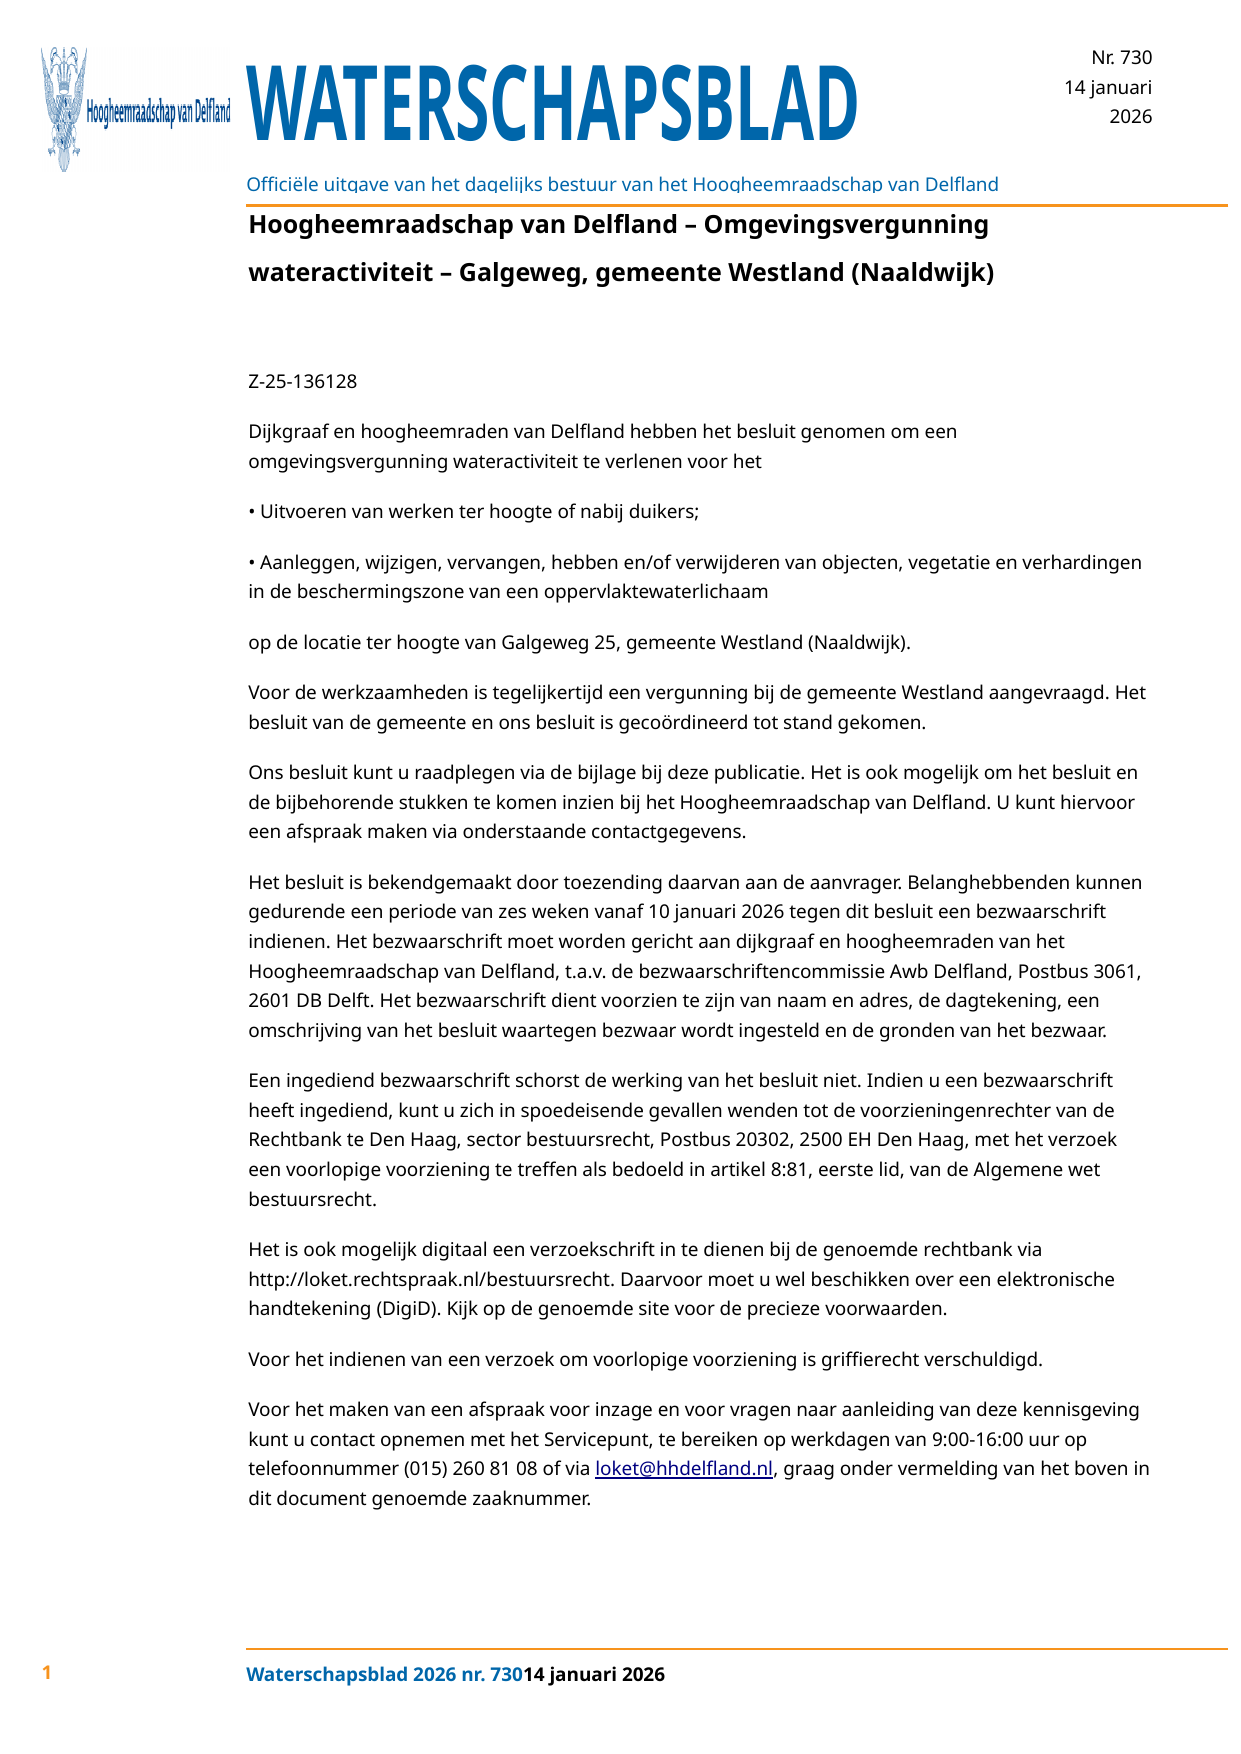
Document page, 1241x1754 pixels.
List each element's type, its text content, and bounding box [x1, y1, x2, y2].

text • Uitvoeren van werken ter hoogte of nabij duikers; [248, 499, 1152, 524]
text Voor de werkzaamheden is tegelijkertijd een vergunning bij de gemeente Westland aangevraagd. Het besluit van de gemeente en ons besluit is gecoördineerd tot stand gekomen. [248, 679, 1152, 735]
text Voor het indienen van een verzoek om voorlopige voorziening is griffierecht verschuldigd. [248, 1346, 1152, 1372]
text Ons besluit kunt u raadplegen via de bijlage bij deze publicatie. Het is ook mogelijk om het besluit en de bijbehorende stukken te komen inzien bij het Hoogheemraadschap van Delfland. U kunt hiervoor een afspraak maken via onderstaande contactgegevens. [248, 759, 1152, 844]
text Voor het maken van een afspraak voor inzage en voor vragen naar aanleiding van deze kennisgeving kunt u contact opnemen met het Servicepunt, te bereiken op werkdagen van 9:00-16:00 uur op telefoonnummer (015) 260 81 08 of via loket@hhdelfland.nl, graag onder vermelding van het boven in dit document genoemde zaaknummer. [248, 1396, 1152, 1511]
picture [41, 47, 231, 172]
text op de locatie ter hoogte van Galgeweg 25, gemeente Westland (Naaldwijk). [248, 629, 1152, 655]
text • Aanleggen, wijzigen, vervangen, hebben en/of verwijderen van objecten, vegetatie en verhardingen in de beschermingszone van een oppervlaktewaterlichaam [248, 549, 1152, 604]
text Het besluit is bekendgemaakt door toezending daarvan aan de aanvrager. Belanghebbenden kunnen gedurende een periode van zes weken vanaf 10 januari 2026 tegen dit besluit een bezwaarschrift indienen. Het bezwaarschrift moet worden gericht aan dijkgraaf en hoogheemraden van het Hoogheemraadschap van Delfland, t.a.v. de bezwaarschriftencommissie Awb Delfland, Postbus 3061, 2601 DB Delft. Het bezwaarschrift dient voorzien te zijn van naam en adres, de dagtekening, een omschrijving van het besluit waartegen bezwaar wordt ingesteld en de gronden van het bezwaar. [248, 869, 1152, 1043]
text Z-25-136128 [248, 368, 1152, 394]
text Dijkgraaf en hoogheemraden van Delfland hebben het besluit genomen om een omgevingsvergunning wateractiviteit te verlenen voor het [248, 419, 1152, 474]
text Hoogheemraadschap van Delfland – Omgevingsvergunning wateractiviteit – Galgeweg, gemeente Westland (Naaldwijk) [248, 207, 1152, 288]
text Het is ook mogelijk digitaal een verzoekschrift in te dienen bij de genoemde rechtbank via http://loket.rechtspraak.nl/bestuursrecht. Daarvoor moet u wel beschikken over een elektronische handtekening (DigiD). Kijk op de genoemde site voor de precieze voorwaarden. [248, 1236, 1152, 1321]
text Een ingediend bezwaarschrift schorst de werking van het besluit niet. Indien u een bezwaarschrift heeft ingediend, kunt u zich in spoedeisende gevallen wenden tot de voorzieningenrechter van de Rechtbank te Den Haag, sector bestuursrecht, Postbus 20302, 2500 EH Den Haag, met het verzoek een voorlopige voorziening te treffen als bedoeld in artikel 8:81, eerste lid, van de Algemene wet bestuursrecht. [248, 1067, 1152, 1212]
